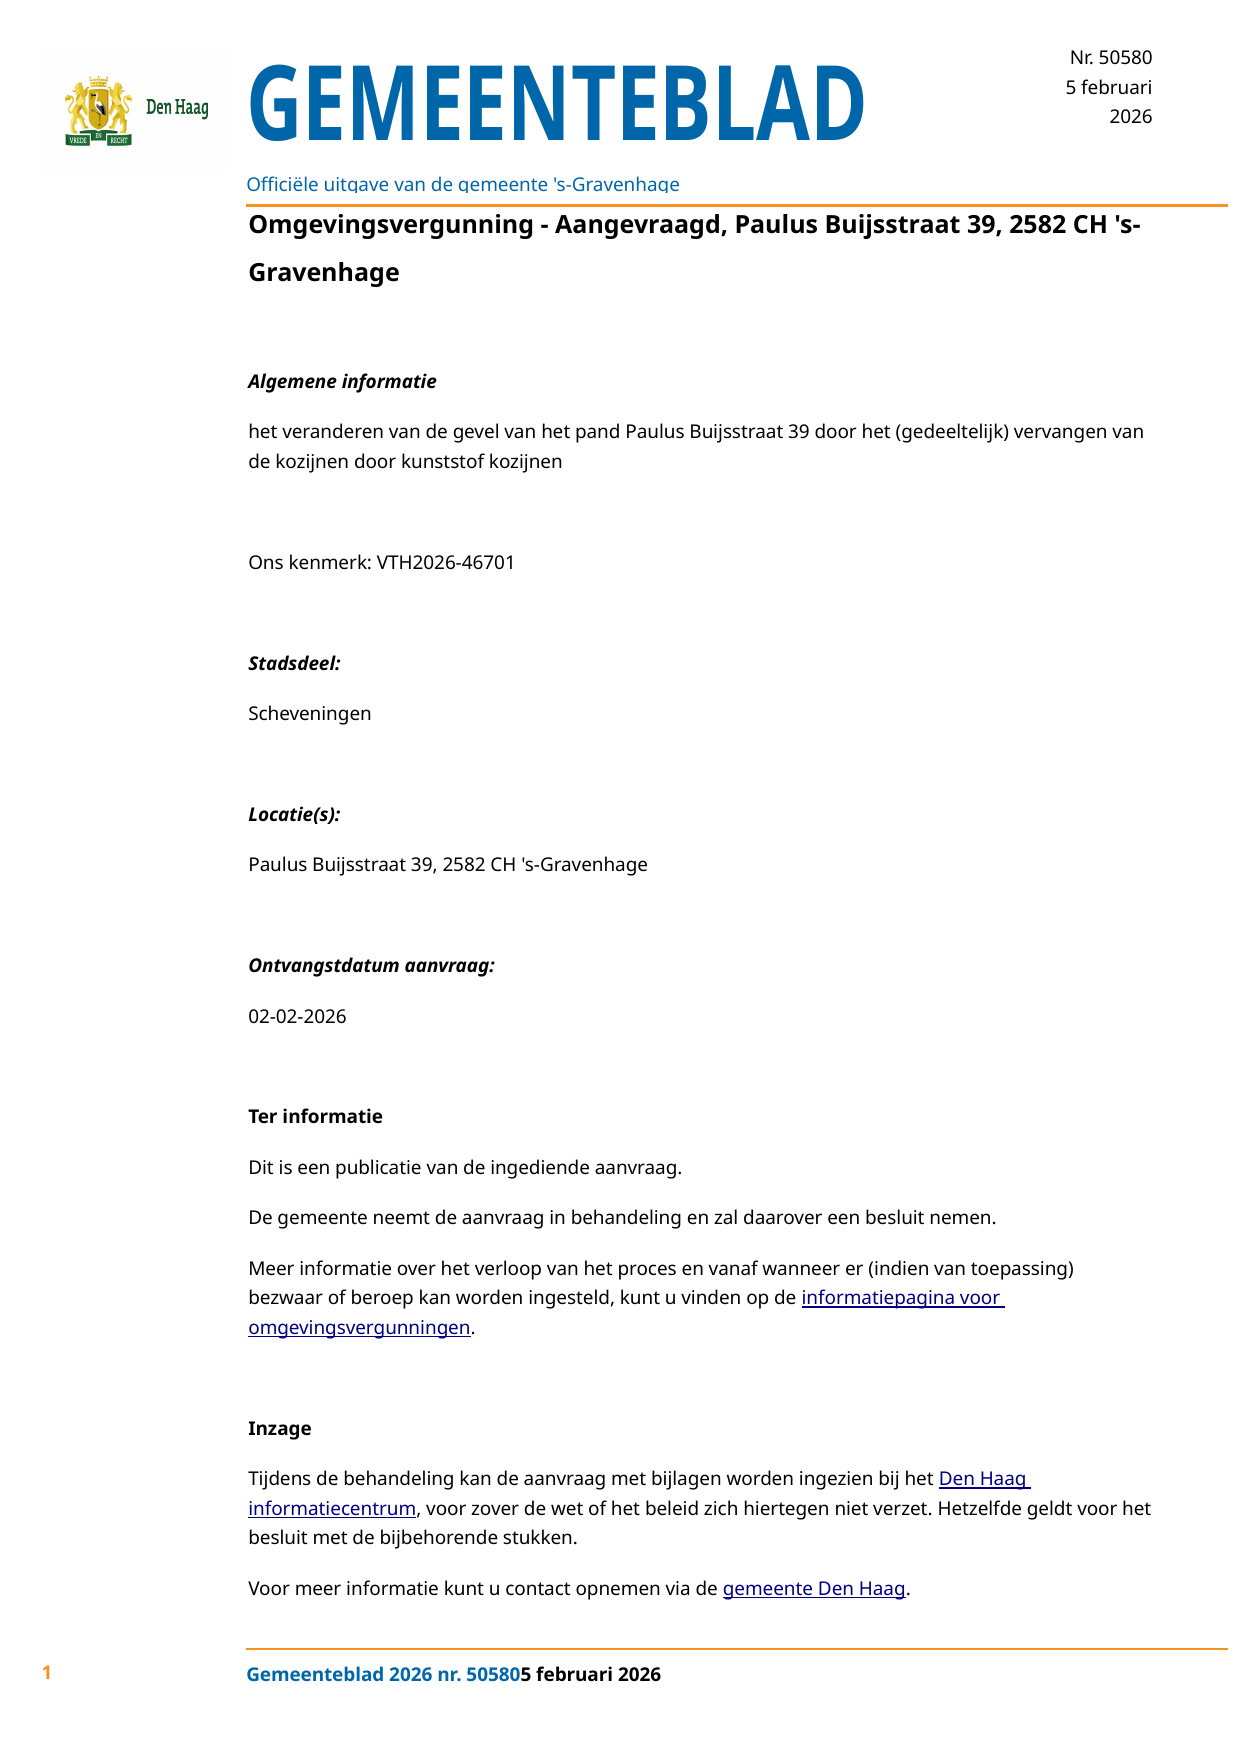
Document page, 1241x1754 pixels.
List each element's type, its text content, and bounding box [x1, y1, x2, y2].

text Scheveningen [248, 700, 1152, 726]
text Inzage [248, 1415, 1152, 1441]
text het veranderen van de gevel van het pand Paulus Buijsstraat 39 door het (gedeeltelijk) vervangen van de kozijnen door kunststof kozijnen [248, 419, 1152, 474]
text Locatie(s): [248, 801, 1152, 827]
picture [41, 47, 231, 172]
text De gemeente neemt de aanvraag in behandeling en zal daarover een besluit nemen. [248, 1204, 1152, 1230]
text Omgevingsvergunning - Aangevraagd, Paulus Buijsstraat 39, 2582 CH 's-Gravenhage [248, 207, 1152, 288]
text Ontvangstdatum aanvraag: [248, 952, 1152, 978]
text Tijdens de behandeling kan de aanvraag met bijlagen worden ingezien bij het Den Haag informatiecentrum, voor zover de wet of het beleid zich hiertegen niet verzet. Hetzelfde geldt voor het besluit met de bijbehorende stukken. [248, 1465, 1152, 1550]
text Algemene informatie [248, 368, 1152, 394]
text Ons kenmerk: VTH2026-46701 [248, 549, 1152, 575]
text Voor meer informatie kunt u contact opnemen via de gemeente Den Haag. [248, 1575, 1152, 1601]
text Ter informatie [248, 1104, 1152, 1129]
text Paulus Buijsstraat 39, 2582 CH 's-Gravenhage [248, 852, 1152, 877]
text Stadsdeel: [248, 650, 1152, 676]
text Dit is een publicatie van de ingediende aanvraag. [248, 1154, 1152, 1180]
text 02-02-2026 [248, 1003, 1152, 1029]
text Meer informatie over het verloop van het proces en vanaf wanneer er (indien van toepassing) bezwaar of beroep kan worden ingesteld, kunt u vinden op de informatiepagina voor omgevingsvergunningen. [248, 1255, 1152, 1340]
